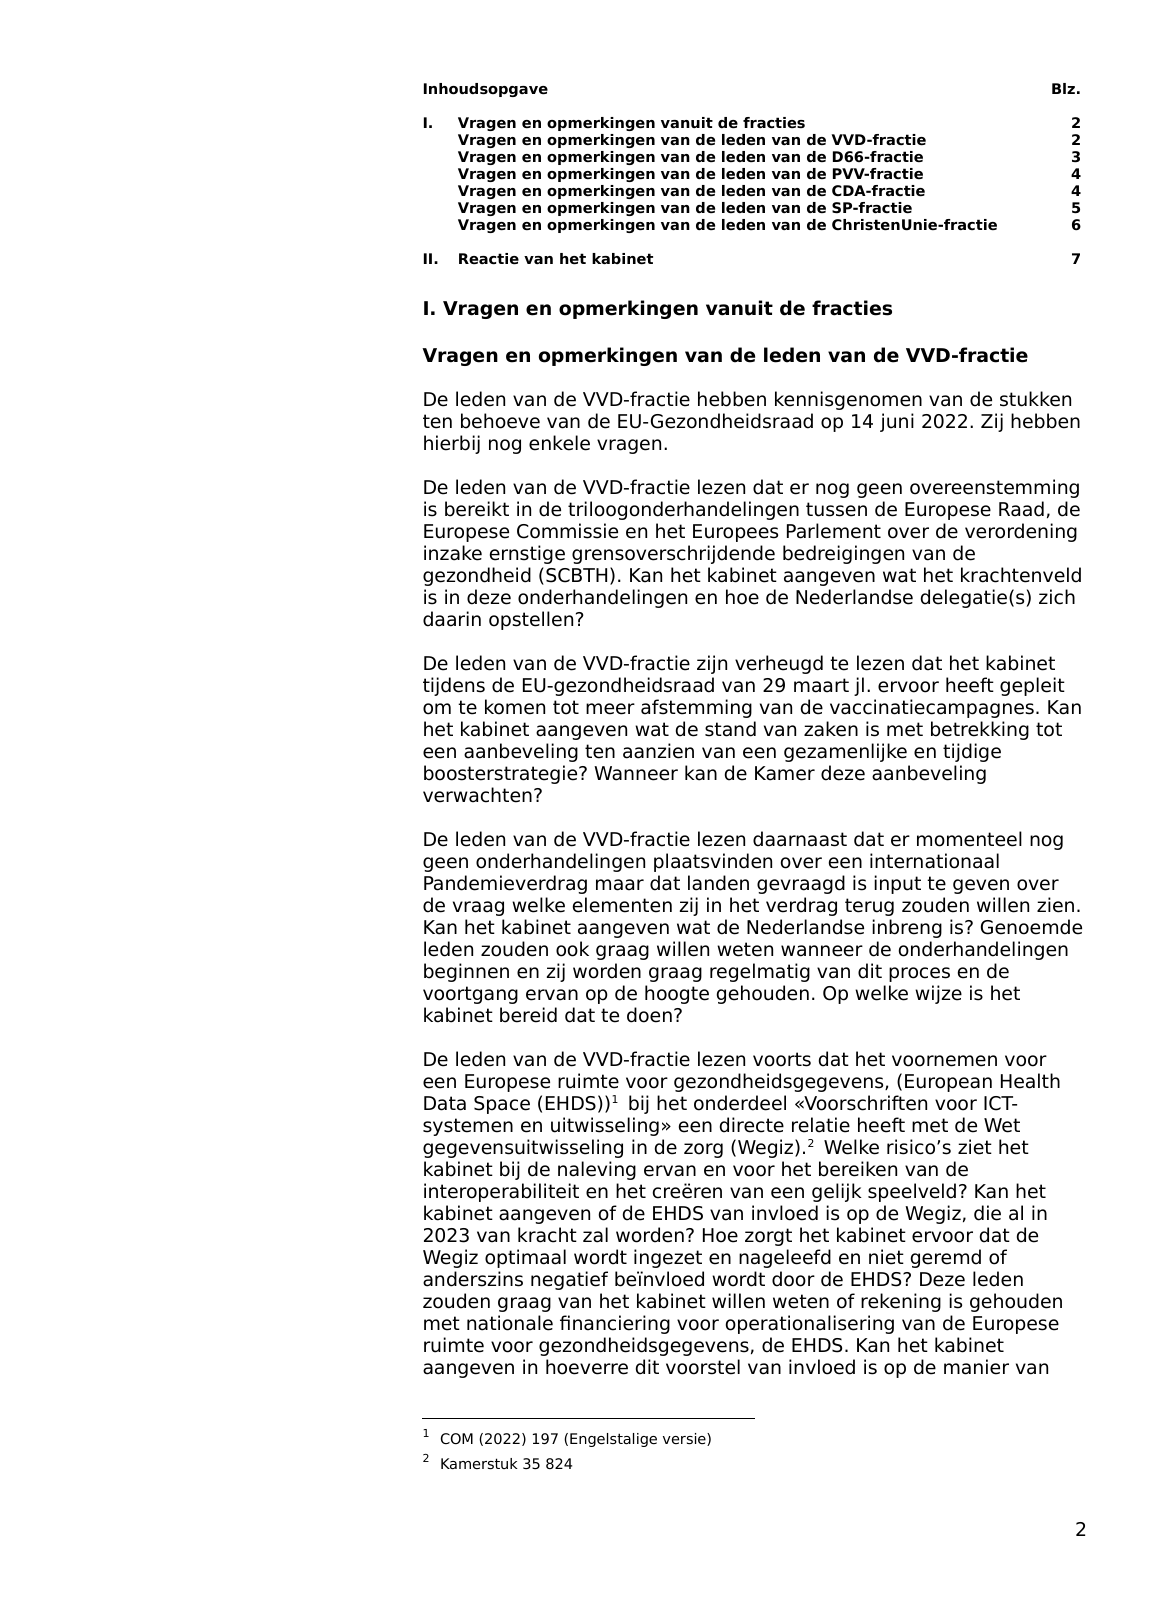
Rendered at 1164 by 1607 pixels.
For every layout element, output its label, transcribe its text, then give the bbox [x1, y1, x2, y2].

table_header Inhoudsopgave [422, 81, 1028, 98]
table_cell Vragen en opmerkingen vanuit de fracties [452, 115, 1028, 132]
table_cell Reactie van het kabinet [452, 251, 1028, 268]
text De leden van de VVD-fractie lezen daarnaast dat er momenteel nog geen onderhandelingen plaatsvinden over een internationaal Pandemieverdrag maar dat landen gevraagd is input te geven over de vraag welke elementen zij in het verdrag terug zouden willen zien. Kan het kabinet aangeven wat de Nederlandse inbreng is? Genoemde leden zouden ook graag willen weten wanneer de onderhandelingen beginnen en zij worden graag regelmatig van dit proces en de voortgang ervan op de hoogte gehouden. Op welke wijze is het kabinet bereid dat te doen? [422, 829, 1087, 1027]
table_cell Vragen en opmerkingen van de leden van de SP-fractie [452, 200, 1028, 217]
subtitle I. Vragen en opmerkingen vanuit de fracties [422, 298, 1087, 320]
table_cell 7 [1028, 251, 1087, 268]
table_header Blz. [1028, 81, 1087, 98]
table_cell [422, 217, 452, 234]
table_cell Vragen en opmerkingen van de leden van de D66-fractie [452, 149, 1028, 166]
text De leden van de VVD-fractie zijn verheugd te lezen dat het kabinet tijdens de EU-gezondheidsraad van 29 maart jl. ervoor heeft gepleit om te komen tot meer afstemming van de vaccinatiecampagnes. Kan het kabinet aangeven wat de stand van zaken is met betrekking tot een aanbeveling ten aanzien van een gezamenlijke en tijdige boosterstrategie? Wanneer kan de Kamer deze aanbeveling verwachten? [422, 653, 1087, 807]
table_cell [422, 98, 452, 115]
table_cell Vragen en opmerkingen van de leden van de ChristenUnie-fractie [452, 217, 1028, 234]
table_cell Vragen en opmerkingen van de leden van de CDA-fractie [452, 183, 1028, 200]
table_cell II. [422, 251, 452, 268]
table_cell [422, 166, 452, 183]
text Kamerstuk 35 824 [422, 1452, 1087, 1474]
table_cell [422, 149, 452, 166]
table_cell [422, 132, 452, 149]
table_cell 4 [1028, 166, 1087, 183]
table_cell Vragen en opmerkingen van de leden van de VVD-fractie [452, 132, 1028, 149]
text De leden van de VVD-fractie lezen dat er nog geen overeenstemming is bereikt in de triloogonderhandelingen tussen de Europese Raad, de Europese Commissie en het Europees Parlement over de verordening inzake ernstige grensoverschrijdende bedreigingen van de gezondheid (SCBTH). Kan het kabinet aangeven wat het krachtenveld is in deze onderhandelingen en hoe de Nederlandse delegatie(s) zich daarin opstellen? [422, 477, 1087, 631]
table_cell 6 [1028, 217, 1087, 234]
table_cell 3 [1028, 149, 1087, 166]
table_cell Vragen en opmerkingen van de leden van de PVV-fractie [452, 166, 1028, 183]
table_cell [422, 200, 452, 217]
table_cell 2 [1028, 132, 1087, 149]
text De leden van de VVD-fractie lezen voorts dat het voornemen voor een Europese ruimte voor gezondheidsgegevens, (European Health Data Space (EHDS)) bij het onderdeel «Voorschriften voor ICT-systemen en uitwisseling» een directe relatie heeft met de Wet gegevensuitwisseling in de zorg (Wegiz). Welke risico’s ziet het kabinet bij de naleving ervan en voor het bereiken van de interoperabiliteit en het creëren van een gelijk speelveld? Kan het kabinet aangeven of de EHDS van invloed is op de Wegiz, die al in 2023 van kracht zal worden? Hoe zorgt het kabinet ervoor dat de Wegiz optimaal wordt ingezet en nageleefd en niet geremd of anderszins negatief beïnvloed wordt door de EHDS? Deze leden zouden graag van het kabinet willen weten of rekening is gehouden met nationale financiering voor operationalisering van de Europese ruimte voor gezondheidsgegevens, de EHDS. Kan het kabinet aangeven in hoeverre dit voorstel van invloed is op de manier van [422, 1049, 1087, 1379]
table_cell [422, 234, 452, 251]
text COM (2022) 197 (Engelstalige versie) [422, 1427, 1087, 1449]
subtitle Vragen en opmerkingen van de leden van de VVD-fractie [422, 345, 1087, 367]
table_cell 5 [1028, 200, 1087, 217]
table_cell [1028, 98, 1087, 115]
table_cell [1028, 234, 1087, 251]
table_cell 2 [1028, 115, 1087, 132]
table_cell [452, 234, 1028, 251]
text De leden van de VVD-fractie hebben kennisgenomen van de stukken ten behoeve van de EU-Gezondheidsraad op 14 juni 2022. Zij hebben hierbij nog enkele vragen. [422, 389, 1087, 455]
table_cell [452, 98, 1028, 115]
table_cell I. [422, 115, 452, 132]
table_cell [422, 183, 452, 200]
table_cell 4 [1028, 183, 1087, 200]
